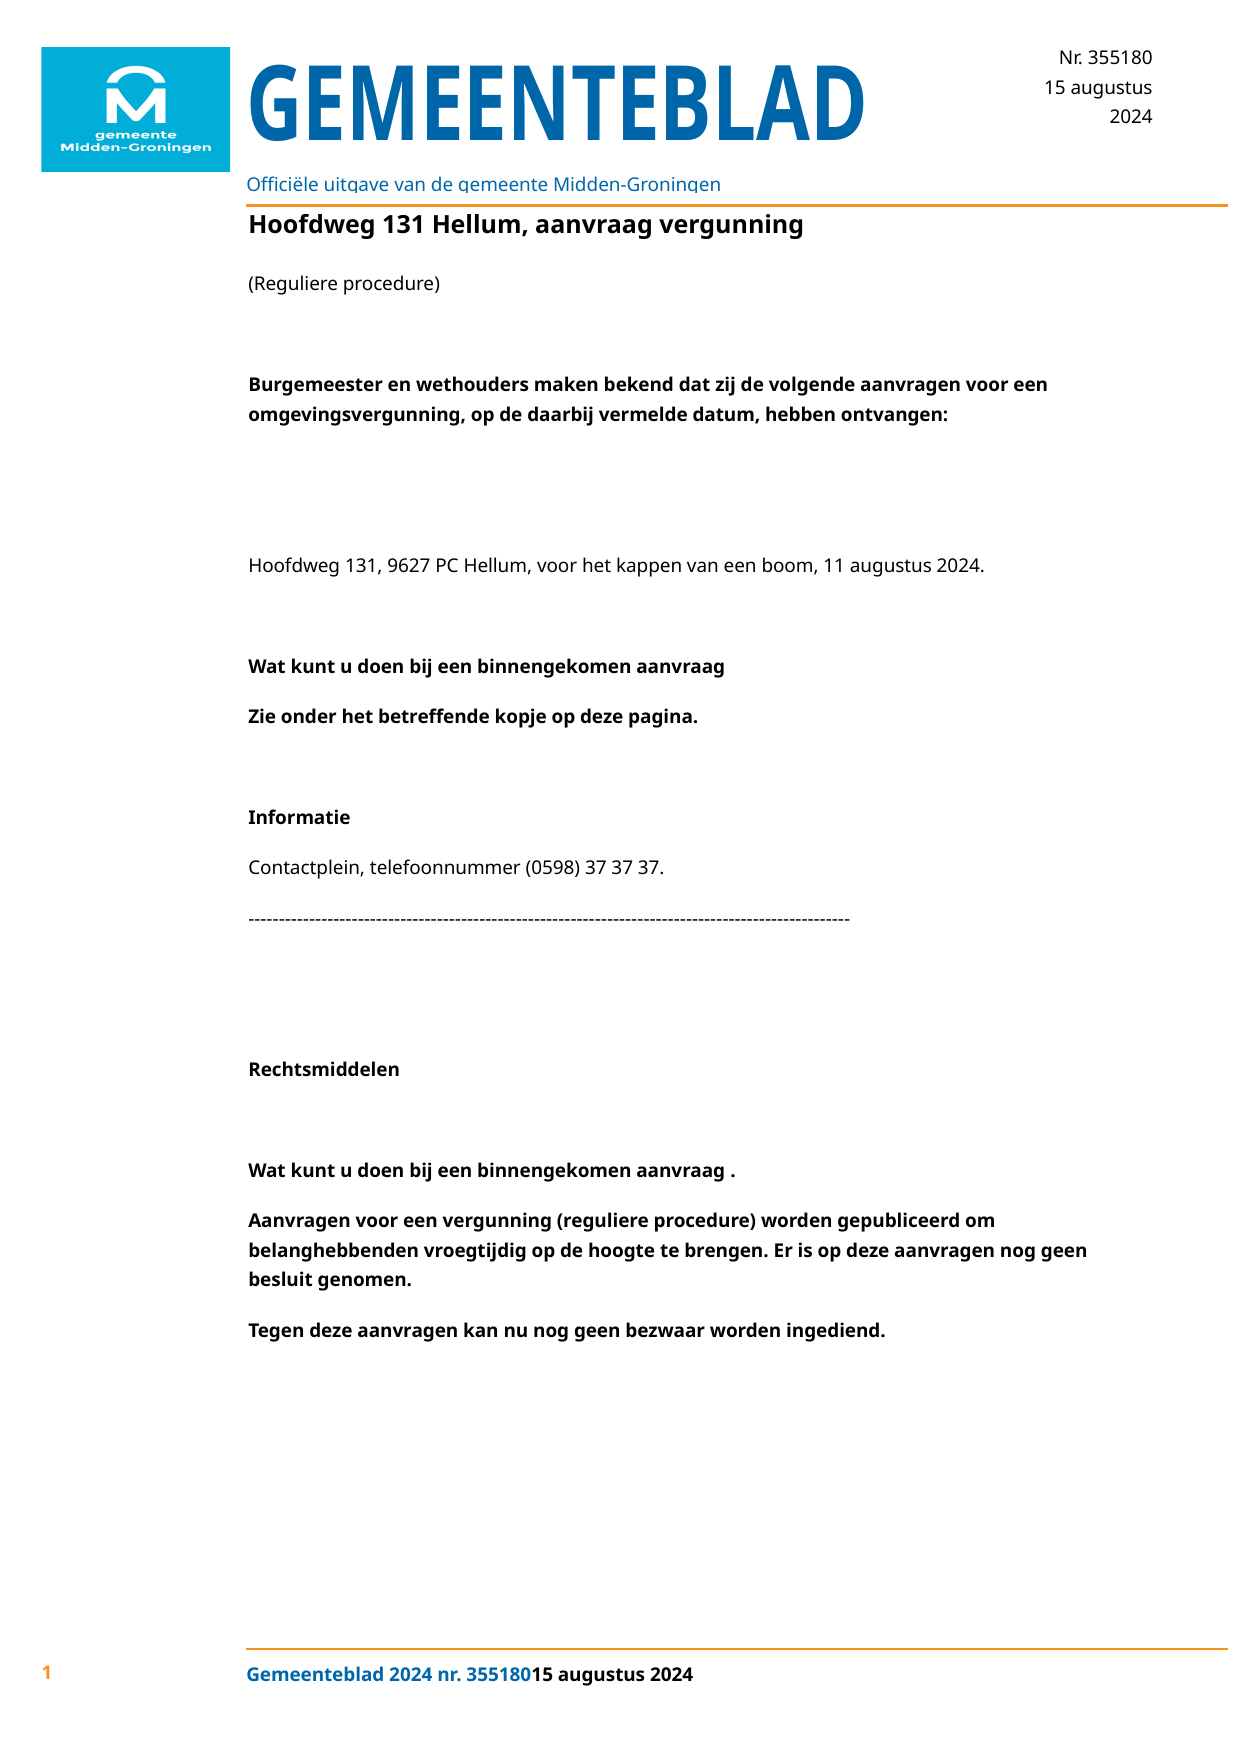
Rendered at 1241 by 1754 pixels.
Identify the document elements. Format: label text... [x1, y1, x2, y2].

text Wat kunt u doen bij een binnengekomen aanvraag . [248, 1157, 1152, 1183]
picture [184, 146, 190, 153]
text Hoofdweg 131 Hellum, aanvraag vergunning [248, 207, 1152, 241]
text Hoofdweg 131, 9627 PC Hellum, voor het kappen van een boom, 11 augustus 2024. [248, 552, 1152, 578]
text Zie onder het betreffende kopje op deze pagina. [248, 703, 1152, 729]
text Wat kunt u doen bij een binnengekomen aanvraag [248, 653, 1152, 678]
text Informatie [248, 804, 1152, 830]
picture [107, 89, 165, 122]
text Contactplein, telefoonnummer (0598) 37 37 37. [248, 854, 1152, 880]
text Aanvragen voor een vergunning (reguliere procedure) worden gepubliceerd om belanghebbenden vroegtijdig op de hoogte te brengen. Er is op deze aanvragen nog geen besluit genomen. [248, 1207, 1152, 1292]
text Tegen deze aanvragen kan nu nog geen bezwaar worden ingediend. [248, 1317, 1152, 1343]
text Burgemeester en wethouders maken bekend dat zij de volgende aanvragen voor een omgevingsvergunning, op de daarbij vermelde datum, hebben ontvangen: [248, 371, 1152, 426]
picture [108, 66, 164, 82]
text Rechtsmiddelen [248, 1056, 1152, 1082]
text --------------------------------------------------------------------------------------------------- [248, 905, 1152, 931]
text (Reguliere procedure) [248, 270, 1152, 296]
